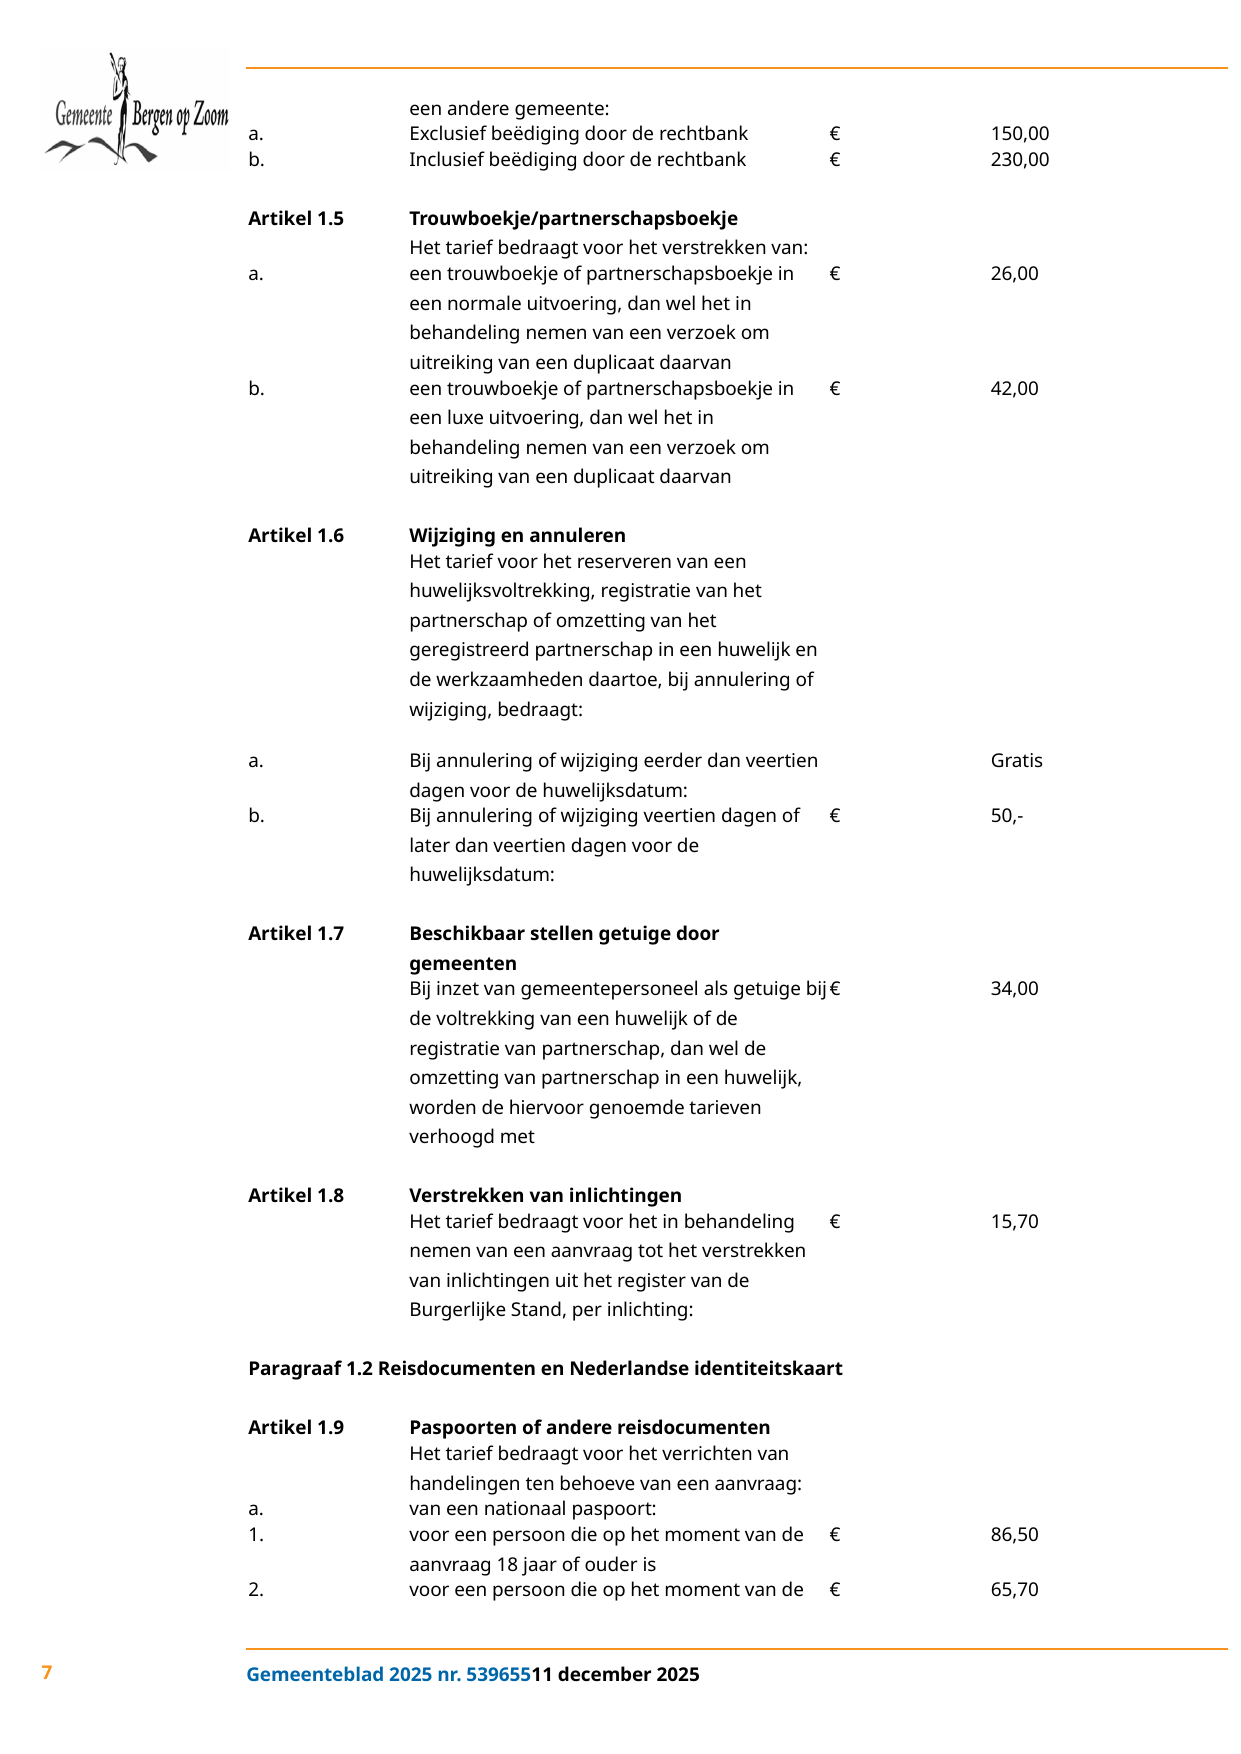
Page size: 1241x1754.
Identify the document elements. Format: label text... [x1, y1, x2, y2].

table_cell € [829, 976, 991, 1149]
table_header Verstrekken van inlichtingen [409, 1182, 829, 1208]
table_cell Bij inzet van gemeentepersoneel als getuige bij de voltrekking van een huwelijk of de registratie van partnerschap, dan wel de omzetting van partnerschap in een huwelijk, worden de hiervoor genoemde tarieven verhoogd met [409, 976, 829, 1149]
table_cell € [829, 1577, 991, 1602]
table_cell Bij annulering of wijziging veertien dagen of later dan veertien dagen voor de huwelijksdatum: [409, 803, 829, 887]
table_cell € [829, 1208, 991, 1322]
table_cell Exclusief beëdiging door de rechtbank [409, 121, 829, 146]
table_cell [991, 548, 1152, 721]
table_cell a. [248, 260, 409, 375]
table_cell [829, 1496, 991, 1521]
table_header [991, 920, 1152, 976]
table_cell b. [248, 375, 409, 489]
table_cell € [829, 803, 991, 887]
table_header [991, 522, 1152, 548]
table_cell Het tarief bedraagt voor het in behandeling nemen van een aanvraag tot het verstrekken van inlichtingen uit het register van de Burgerlijke Stand, per inlichting: [409, 1208, 829, 1322]
table_cell 150,00 [991, 121, 1152, 146]
table_cell a. [248, 1496, 409, 1521]
table_cell Het tarief voor het reserveren van een huwelijksvoltrekking, registratie van het partnerschap of omzetting van het geregistreerd partnerschap in een huwelijk en de werkzaamheden daartoe, bij annulering of wijziging, bedraagt: [409, 548, 829, 721]
table_cell 34,00 [991, 976, 1152, 1149]
table_cell € [829, 1521, 991, 1577]
table_cell € [829, 375, 991, 489]
table_cell € [829, 121, 991, 146]
text Paragraaf 1.2 Reisdocumenten en Nederlandse identiteitskaart [248, 1355, 1152, 1381]
table_cell Inclusief beëdiging door de rechtbank [409, 146, 829, 172]
table_cell [248, 721, 409, 747]
table_cell [991, 95, 1152, 121]
table_cell 50,- [991, 803, 1152, 887]
table_cell € [829, 146, 991, 172]
table_cell [829, 548, 991, 721]
table_cell [829, 95, 991, 121]
table_cell [248, 548, 409, 721]
table_cell voor een persoon die op het moment van de aanvraag 18 jaar of ouder is [409, 1521, 829, 1577]
table_cell 42,00 [991, 375, 1152, 489]
table_cell [991, 1440, 1152, 1496]
table_header [829, 1415, 991, 1440]
table_cell [829, 721, 991, 747]
table_header [829, 205, 991, 260]
table_cell 1. [248, 1521, 409, 1577]
table_cell 230,00 [991, 146, 1152, 172]
table_cell b. [248, 803, 409, 887]
table_header Artikel 1.7 [248, 920, 409, 976]
table_cell a. [248, 747, 409, 802]
table_header Artikel 1.9 [248, 1415, 409, 1440]
table_cell een trouwboekje of partnerschapsboekje in een luxe uitvoering, dan wel het in behandeling nemen van een verzoek om uitreiking van een duplicaat daarvan [409, 375, 829, 489]
table_cell [248, 976, 409, 1149]
table_cell [991, 721, 1152, 747]
table_cell 26,00 [991, 260, 1152, 375]
table_cell voor een persoon die op het moment van de [409, 1577, 829, 1602]
table_cell a. [248, 121, 409, 146]
table_header Artikel 1.6 [248, 522, 409, 548]
table_header Beschikbaar stellen getuige door gemeenten [409, 920, 829, 976]
table_header Artikel 1.8 [248, 1182, 409, 1208]
table_header [991, 205, 1152, 260]
table_header Wijziging en annuleren [409, 522, 829, 548]
table_cell Het tarief bedraagt voor het verrichten van handelingen ten behoeve van een aanvraag: [409, 1440, 829, 1496]
table_cell 2. [248, 1577, 409, 1602]
table_cell [248, 95, 409, 121]
table_cell [829, 1440, 991, 1496]
table_cell b. [248, 146, 409, 172]
table_cell 15,70 [991, 1208, 1152, 1322]
table_cell een andere gemeente: [409, 95, 829, 121]
table_header [991, 1182, 1152, 1208]
table_cell een trouwboekje of partnerschapsboekje in een normale uitvoering, dan wel het in behandeling nemen van een verzoek om uitreiking van een duplicaat daarvan [409, 260, 829, 375]
table_cell [409, 721, 829, 747]
table_cell Gratis [991, 747, 1152, 802]
table_header Trouwboekje/partnerschapsboekje Het tarief bedraagt voor het verstrekken van: [409, 205, 829, 260]
table_header [829, 920, 991, 976]
table_cell van een nationaal paspoort: [409, 1496, 829, 1521]
table_cell [991, 1496, 1152, 1521]
table_header [991, 1415, 1152, 1440]
table_cell 86,50 [991, 1521, 1152, 1577]
table_cell Bij annulering of wijziging eerder dan veertien dagen voor de huwelijksdatum: [409, 747, 829, 802]
picture [41, 47, 231, 172]
table_cell [248, 1208, 409, 1322]
table_header [829, 522, 991, 548]
table_cell [829, 747, 991, 802]
table_cell [248, 1440, 409, 1496]
table_cell 65,70 [991, 1577, 1152, 1602]
table_header Artikel 1.5 [248, 205, 409, 260]
table_header Paspoorten of andere reisdocumenten [409, 1415, 829, 1440]
table_cell € [829, 260, 991, 375]
table_header [829, 1182, 991, 1208]
